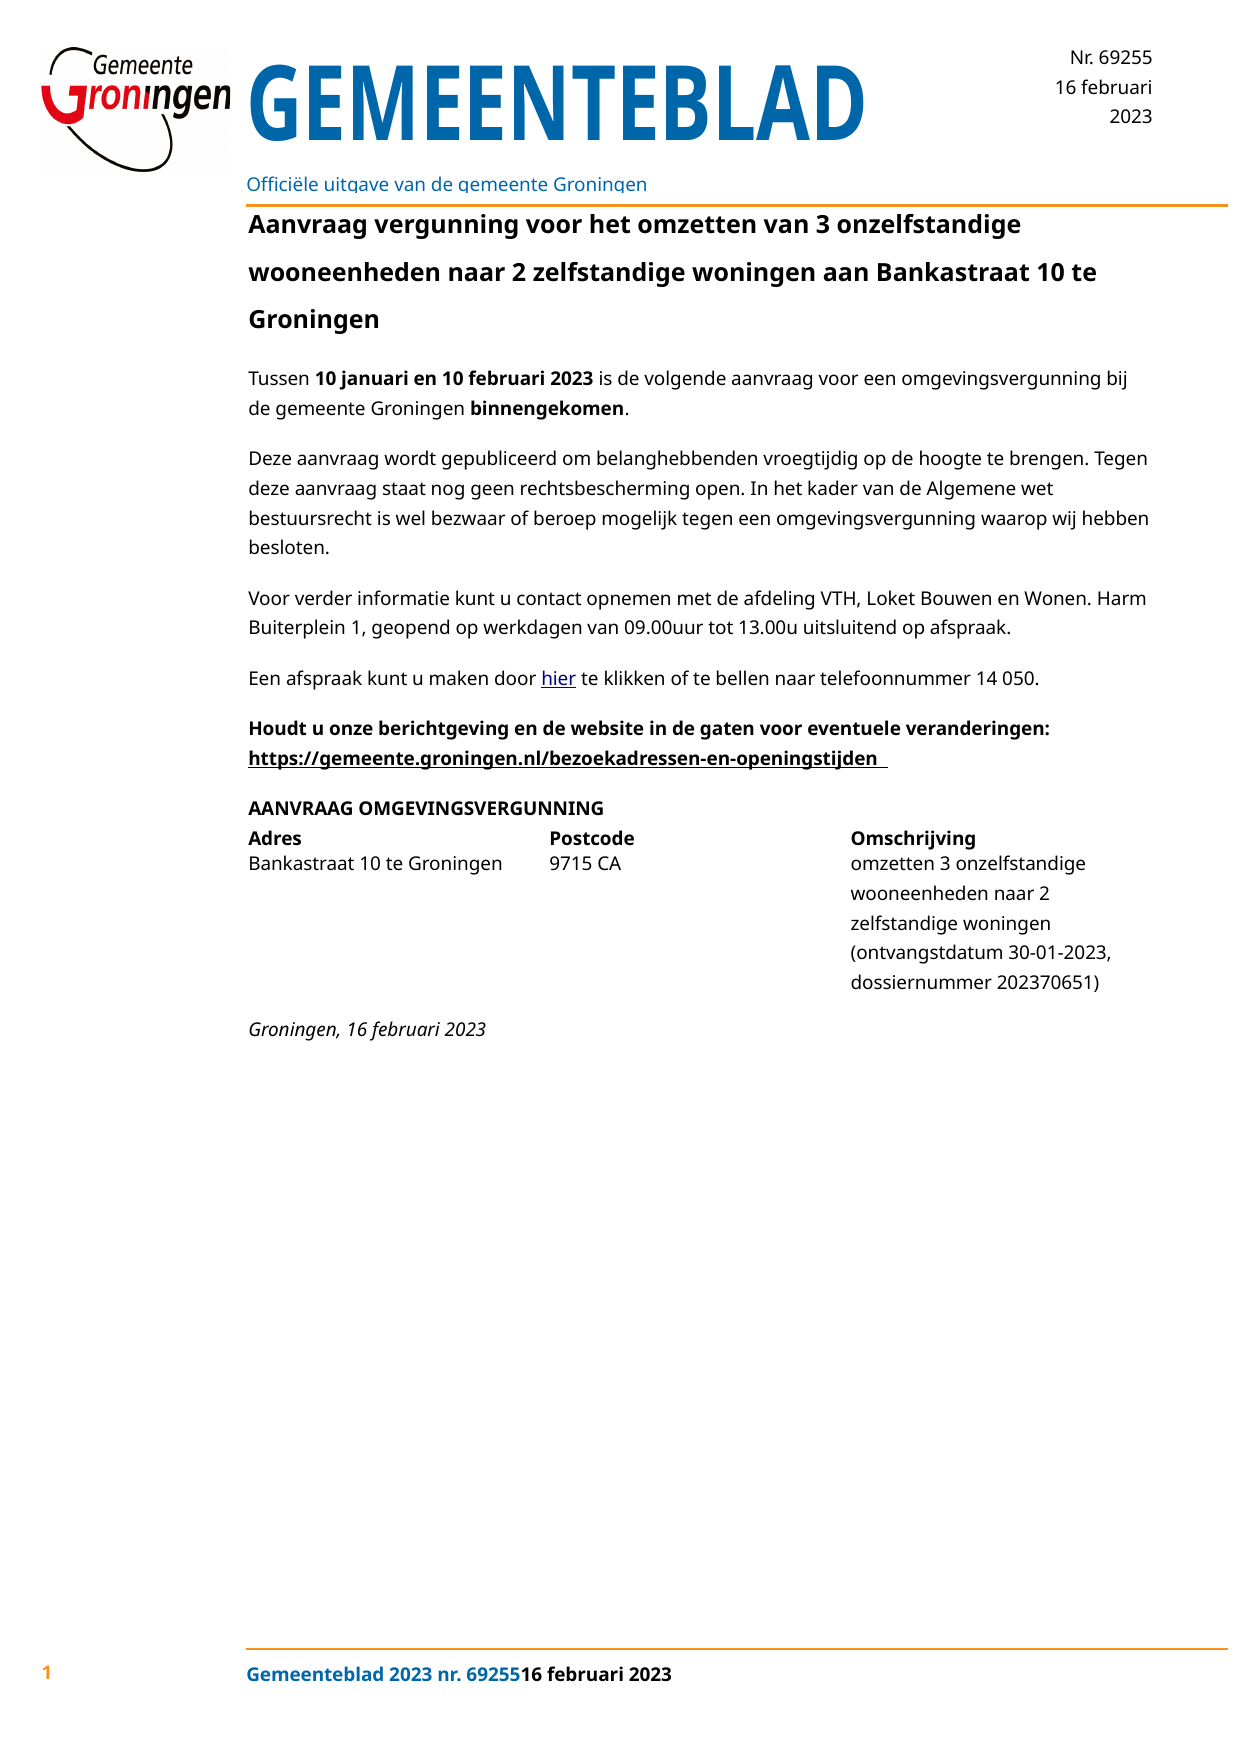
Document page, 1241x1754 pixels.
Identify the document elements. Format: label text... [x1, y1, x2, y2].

text Groningen, 16 februari 2023 [248, 1016, 1152, 1042]
table_header Postcode [549, 825, 850, 851]
text Voor verder informatie kunt u contact opnemen met de afdeling VTH, Loket Bouwen en Wonen. Harm Buiterplein 1, geopend op werkdagen van 09.00uur tot 13.00u uitsluitend op afspraak. [248, 585, 1152, 640]
text Een afspraak kunt u maken door hier te klikken of te bellen naar telefoonnummer 14 050. [248, 665, 1152, 690]
table_cell omzetten 3 onzelfstandige wooneenheden naar 2 zelfstandige woningen (ontvangstdatum 30-01-2023, dossiernummer 202370651) [850, 851, 1152, 994]
picture [41, 47, 231, 172]
table_cell 9715 CA [549, 851, 850, 994]
table_header Adres [248, 825, 549, 851]
text Tussen 10 januari en 10 februari 2023 is de volgende aanvraag voor een omgevingsvergunning bij de gemeente Groningen binnengekomen. [248, 366, 1152, 421]
text Deze aanvraag wordt gepubliceerd om belanghebbenden vroegtijdig op de hoogte te brengen. Tegen deze aanvraag staat nog geen rechtsbescherming open. In het kader van de Algemene wet bestuursrecht is wel bezwaar of beroep mogelijk tegen een omgevingsvergunning waarop wij hebben besloten. [248, 446, 1152, 560]
text AANVRAAG OMGEVINGSVERGUNNING [248, 795, 1152, 821]
text Aanvraag vergunning voor het omzetten van 3 onzelfstandige wooneenheden naar 2 zelfstandige woningen aan Bankastraat 10 te Groningen [248, 207, 1152, 336]
table_header Omschrijving [850, 825, 1152, 851]
text Houdt u onze berichtgeving en de website in de gaten voor eventuele veranderingen: https://gemeente.groningen.nl/bezoekadressen-en-openingstijden [248, 715, 1152, 770]
table_cell Bankastraat 10 te Groningen [248, 851, 549, 994]
